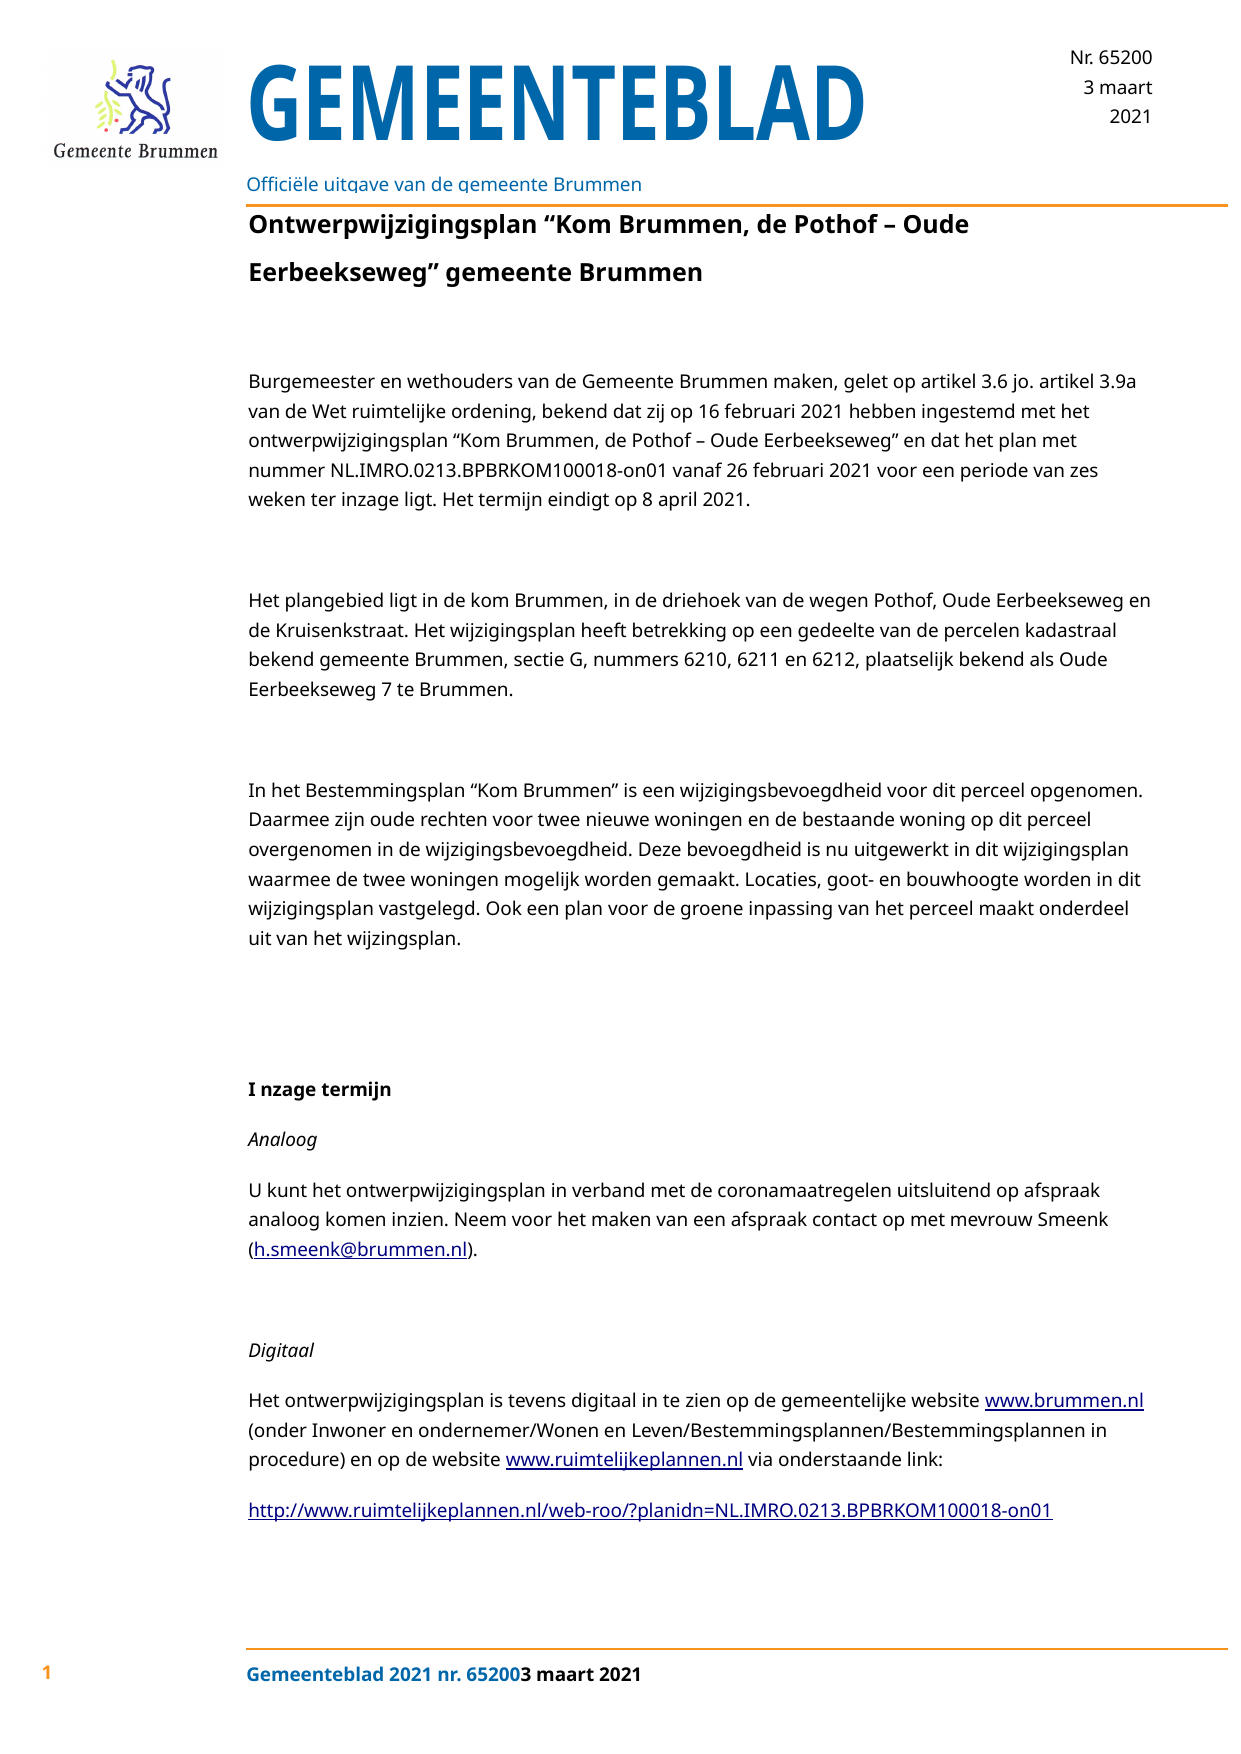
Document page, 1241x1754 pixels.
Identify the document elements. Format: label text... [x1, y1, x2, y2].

text Het ontwerpwijzigingsplan is tevens digitaal in te zien op de gemeentelijke website www.brummen.nl (onder Inwoner en ondernemer/Wonen en Leven/Bestemmingsplannen/Bestemmingsplannen in procedure) en op de website www.ruimtelijkeplannen.nl via onderstaande link: [248, 1387, 1152, 1472]
text I nzage termijn [248, 1076, 1152, 1102]
text Ontwerpwijzigingsplan “Kom Brummen, de Pothof – Oude Eerbeekseweg” gemeente Brummen [248, 207, 1152, 288]
text Het plangebied ligt in de kom Brummen, in de driehoek van de wegen Pothof, Oude Eerbeekseweg en de Kruisenkstraat. Het wijzigingsplan heeft betrekking op een gedeelte van de percelen kadastraal bekend gemeente Brummen, sectie G, nummers 6210, 6211 en 6212, plaatselijk bekend als Oude Eerbeekseweg 7 te Brummen. [248, 587, 1152, 702]
text In het Bestemmingsplan “Kom Brummen” is een wijzigingsbevoegdheid voor dit perceel opgenomen. Daarmee zijn oude rechten voor twee nieuwe woningen en de bestaande woning op dit perceel overgenomen in de wijzigingsbevoegdheid. Deze bevoegdheid is nu uitgewerkt in dit wijzigingsplan waarmee de twee woningen mogelijk worden gemaakt. Locaties, goot- en bouwhoogte worden in dit wijzigingsplan vastgelegd. Ook een plan voor de groene inpassing van het perceel maakt onderdeel uit van het wijzingsplan. [248, 777, 1152, 951]
text Digitaal [248, 1337, 1152, 1363]
text U kunt het ontwerpwijzigingsplan in verband met de coronamaatregelen uitsluitend op afspraak analoog komen inzien. Neem voor het maken van een afspraak contact op met mevrouw Smeenk (h.smeenk@brummen.nl). [248, 1177, 1152, 1262]
picture [41, 47, 231, 172]
text http://www.ruimtelijkeplannen.nl/web-roo/?planidn=NL.IMRO.0213.BPBRKOM100018-on01 [248, 1497, 1152, 1523]
text Analoog [248, 1127, 1152, 1152]
text Burgemeester en wethouders van de Gemeente Brummen maken, gelet op artikel 3.6 jo. artikel 3.9a van de Wet ruimtelijke ordening, bekend dat zij op 16 februari 2021 hebben ingestemd met het ontwerpwijzigingsplan “Kom Brummen, de Pothof – Oude Eerbeekseweg” en dat het plan met nummer NL.IMRO.0213.BPBRKOM100018-on01 vanaf 26 februari 2021 voor een periode van zes weken ter inzage ligt. Het termijn eindigt op 8 april 2021. [248, 368, 1152, 512]
